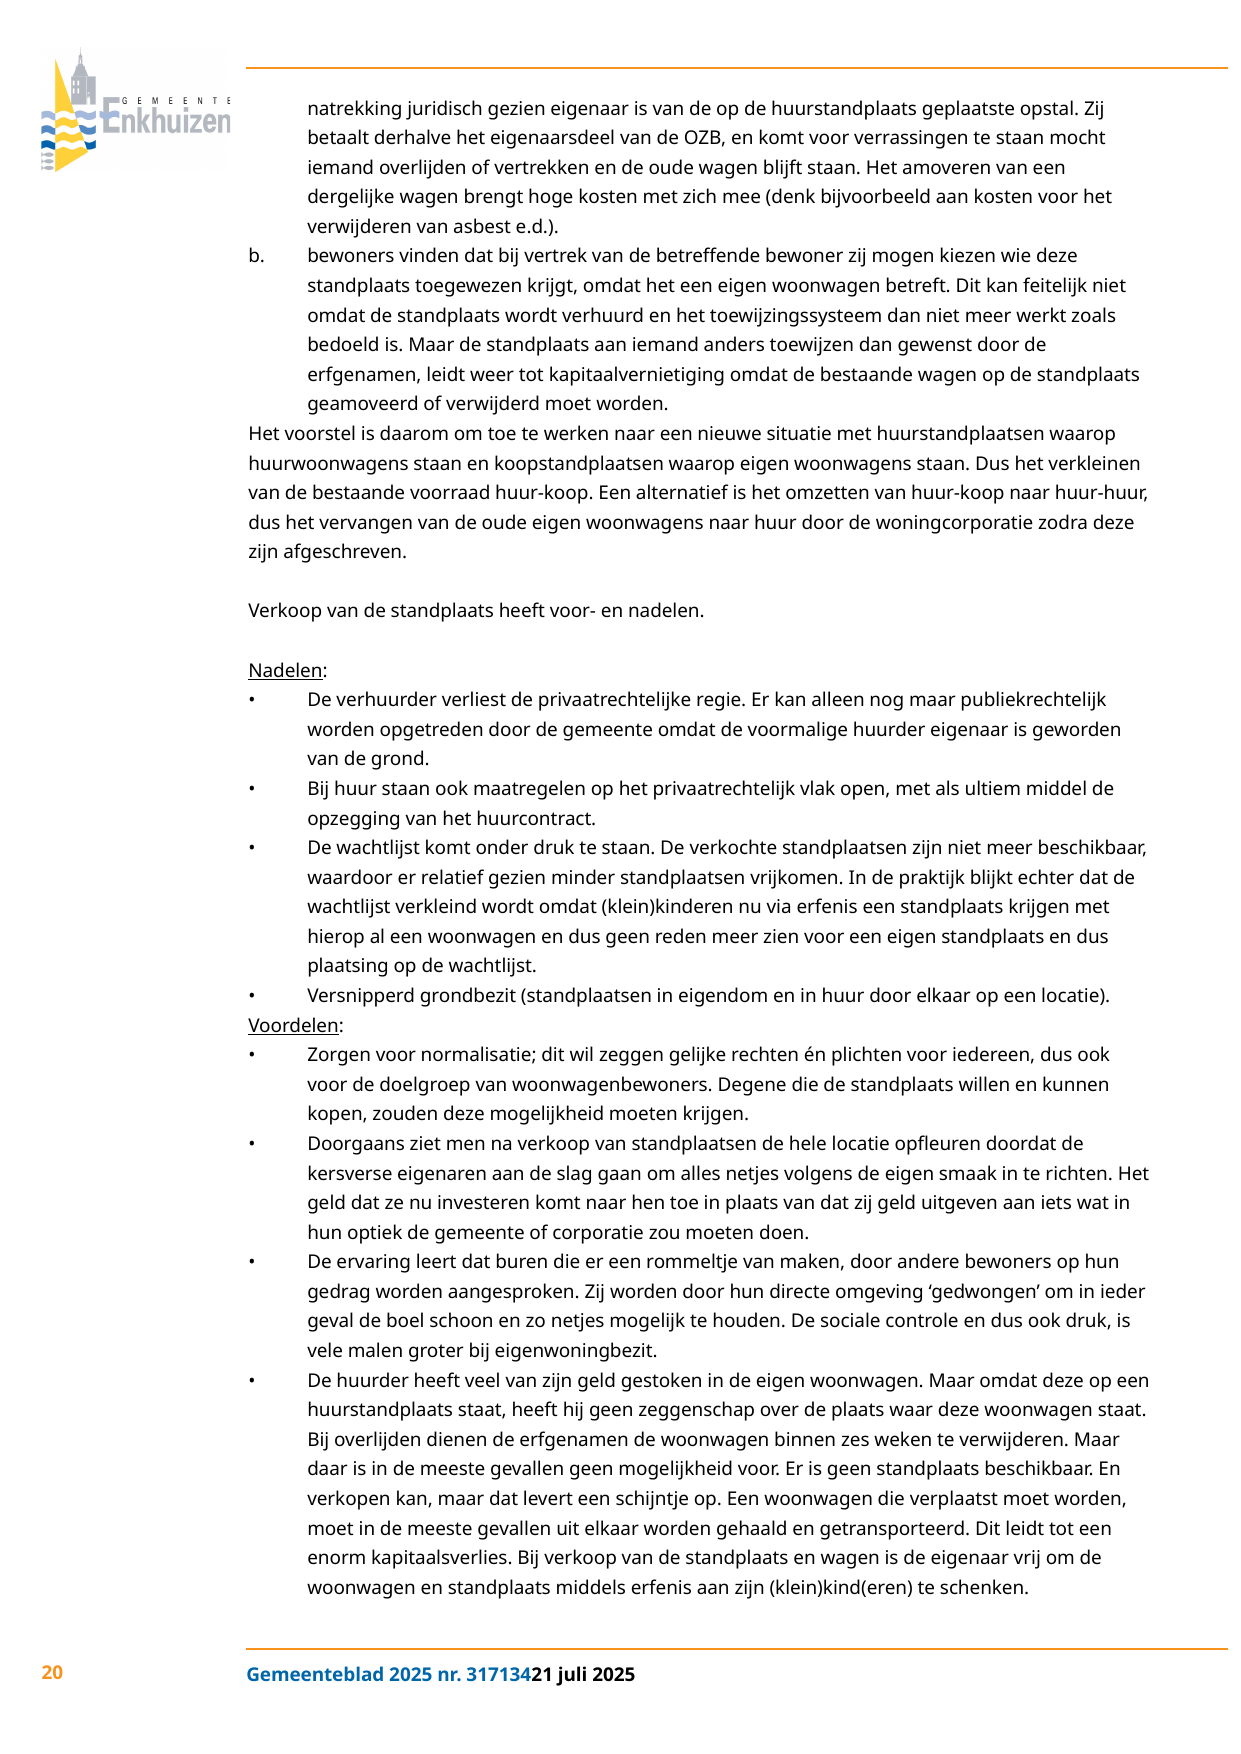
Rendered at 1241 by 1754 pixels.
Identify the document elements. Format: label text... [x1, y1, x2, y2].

text Nadelen: [248, 657, 1152, 683]
text Verkoop van de standplaats heeft voor- en nadelen. [248, 598, 1152, 623]
list Zorgen voor normalisatie; dit wil zeggen gelijke rechten én plichten voor iedereen, dus ook voor de doelgroep van woonwagenbewoners. Degene die de standplaats willen en kunnen kopen, zouden deze mogelijkheid moeten krijgen. [248, 1041, 1152, 1126]
list De ervaring leert dat buren die er een rommeltje van maken, door andere bewoners op hun gedrag worden aangesproken. Zij worden door hun directe omgeving ‘gedwongen’ om in ieder geval de boel schoon en zo netjes mogelijk te houden. De sociale controle en dus ook druk, is vele malen groter bij eigenwoningbezit. [248, 1248, 1152, 1363]
text Het voorstel is daarom om toe te werken naar een nieuwe situatie met huurstandplaatsen waarop huurwoonwagens staan en koopstandplaatsen waarop eigen woonwagens staan. Dus het verkleinen van de bestaande voorraad huur-koop. Een alternatief is het omzetten van huur-koop naar huur-huur, dus het vervangen van de oude eigen woonwagens naar huur door de woningcorporatie zodra deze zijn afgeschreven. [248, 420, 1152, 564]
list De huurder heeft veel van zijn geld gestoken in de eigen woonwagen. Maar omdat deze op een huurstandplaats staat, heeft hij geen zeggenschap over de plaats waar deze woonwagen staat. Bij overlijden dienen de erfgenamen de woonwagen binnen zes weken te verwijderen. Maar daar is in de meeste gevallen geen mogelijkheid voor. Er is geen standplaats beschikbaar. En verkopen kan, maar dat levert een schijntje op. Een woonwagen die verplaatst moet worden, moet in de meeste gevallen uit elkaar worden gehaald en getransporteerd. Dit leidt tot een enorm kapitaalsverlies. Bij verkoop van de standplaats en wagen is de eigenaar vrij om de woonwagen en standplaats middels erfenis aan zijn (klein)kind(eren) te schenken. [248, 1367, 1152, 1600]
list Bij huur staan ook maatregelen op het privaatrechtelijk vlak open, met als ultiem middel de opzegging van het huurcontract. [248, 775, 1152, 831]
list De verhuurder verliest de privaatrechtelijke regie. Er kan alleen nog maar publiekrechtelijk worden opgetreden door de gemeente omdat de voormalige huurder eigenaar is geworden van de grond. [248, 686, 1152, 771]
list De wachtlijst komt onder druk te staan. De verkochte standplaatsen zijn niet meer beschikbaar, waardoor er relatief gezien minder standplaatsen vrijkomen. In de praktijk blijkt echter dat de wachtlijst verkleind wordt omdat (klein)kinderen nu via erfenis een standplaats krijgen met hierop al een woonwagen en dus geen reden meer zien voor een eigen standplaats en dus plaatsing op de wachtlijst. [248, 834, 1152, 978]
picture [41, 47, 231, 172]
list natrekking juridisch gezien eigenaar is van de op de huurstandplaats geplaatste opstal. Zij betaalt derhalve het eigenaarsdeel van de OZB, en komt voor verrassingen te staan mocht iemand overlijden of vertrekken en de oude wagen blijft staan. Het amoveren van een dergelijke wagen brengt hoge kosten met zich mee (denk bijvoorbeeld aan kosten voor het verwijderen van asbest e.d.). [248, 95, 1152, 239]
list Doorgaans ziet men na verkoop van standplaatsen de hele locatie opfleuren doordat de kersverse eigenaren aan de slag gaan om alles netjes volgens de eigen smaak in te richten. Het geld dat ze nu investeren komt naar hen toe in plaats van dat zij geld uitgeven aan iets wat in hun optiek de gemeente of corporatie zou moeten doen. [248, 1130, 1152, 1245]
list bewoners vinden dat bij vertrek van de betreffende bewoner zij mogen kiezen wie deze standplaats toegewezen krijgt, omdat het een eigen woonwagen betreft. Dit kan feitelijk niet omdat de standplaats wordt verhuurd en het toewijzingssysteem dan niet meer werkt zoals bedoeld is. Maar de standplaats aan iemand anders toewijzen dan gewenst door de erfgenamen, leidt weer tot kapitaalvernietiging omdat de bestaande wagen op de standplaats geamoveerd of verwijderd moet worden. [248, 243, 1152, 416]
list Versnipperd grondbezit (standplaatsen in eigendom en in huur door elkaar op een locatie). [248, 982, 1152, 1008]
text Voordelen: [248, 1012, 1152, 1038]
